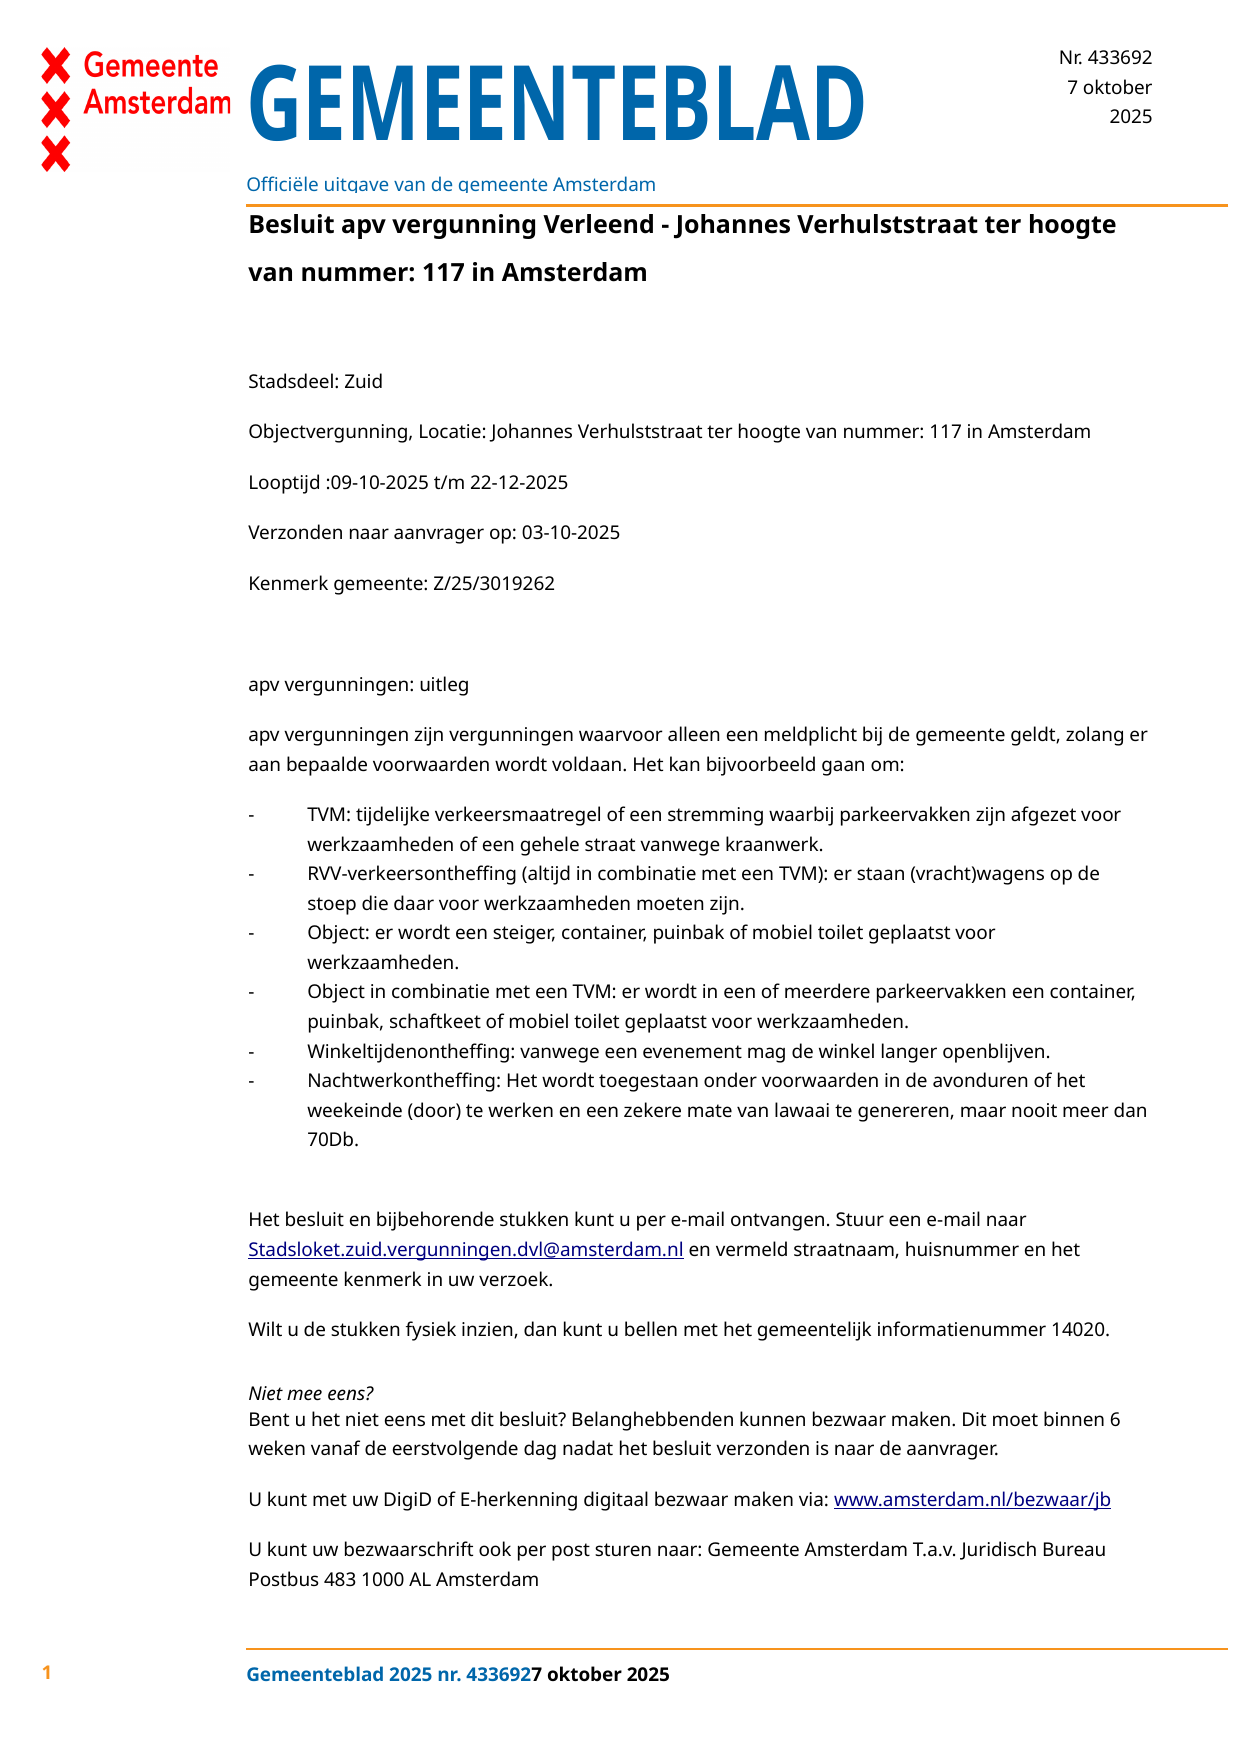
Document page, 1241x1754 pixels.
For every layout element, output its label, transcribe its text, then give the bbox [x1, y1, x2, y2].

list Nachtwerkontheffing: Het wordt toegestaan onder voorwaarden in de avonduren of het weekeinde (door) te werken en een zekere mate van lawaai te genereren, maar nooit meer dan 70Db. [248, 1067, 1152, 1152]
text Niet mee eens? [248, 1380, 1152, 1406]
text Wilt u de stukken fysiek inzien, dan kunt u bellen met het gemeentelijk informatienummer 14020. [248, 1316, 1152, 1342]
text apv vergunningen zijn vergunningen waarvoor alleen een meldplicht bij de gemeente geldt, zolang er aan bepaalde voorwaarden wordt voldaan. Het kan bijvoorbeeld gaan om: [248, 721, 1152, 777]
list TVM: tijdelijke verkeersmaatregel of een stremming waarbij parkeervakken zijn afgezet voor werkzaamheden of een gehele straat vanwege kraanwerk. [248, 801, 1152, 857]
text Stadsdeel: Zuid [248, 368, 1152, 394]
text Verzonden naar aanvrager op: 03-10-2025 [248, 519, 1152, 545]
picture [41, 47, 231, 172]
list Winkeltijdenontheffing: vanwege een evenement mag de winkel langer openblijven. [248, 1038, 1152, 1064]
text Besluit apv vergunning Verleend - Johannes Verhulststraat ter hoogte van nummer: 117 in Amsterdam [248, 207, 1152, 288]
list Object: er wordt een steiger, container, puinbak of mobiel toilet geplaatst voor werkzaamheden. [248, 919, 1152, 975]
text Bent u het niet eens met dit besluit? Belanghebbenden kunnen bezwaar maken. Dit moet binnen 6 weken vanaf de eerstvolgende dag nadat het besluit verzonden is naar de aanvrager. [248, 1406, 1152, 1461]
text U kunt uw bezwaarschrift ook per post sturen naar: Gemeente Amsterdam T.a.v. Juridisch Bureau Postbus 483 1000 AL Amsterdam [248, 1536, 1152, 1592]
list Object in combinatie met een TVM: er wordt in een of meerdere parkeervakken een container, puinbak, schaftkeet of mobiel toilet geplaatst voor werkzaamheden. [248, 979, 1152, 1034]
text Looptijd :09-10-2025 t/m 22-12-2025 [248, 469, 1152, 495]
text Kenmerk gemeente: Z/25/3019262 [248, 570, 1152, 596]
text apv vergunningen: uitleg [248, 671, 1152, 697]
text Objectvergunning, Locatie: Johannes Verhulststraat ter hoogte van nummer: 117 in Amsterdam [248, 419, 1152, 444]
text U kunt met uw DigiD of E-herkenning digitaal bezwaar maken via: www.amsterdam.nl/bezwaar/jb [248, 1486, 1152, 1512]
list RVV-verkeersontheffing (altijd in combinatie met een TVM): er staan (vracht)wagens op de stoep die daar voor werkzaamheden moeten zijn. [248, 860, 1152, 916]
text Het besluit en bijbehorende stukken kunt u per e-mail ontvangen. Stuur een e-mail naar Stadsloket.zuid.vergunningen.dvl@amsterdam.nl en vermeld straatnaam, huisnummer en het gemeente kenmerk in uw verzoek. [248, 1207, 1152, 1292]
